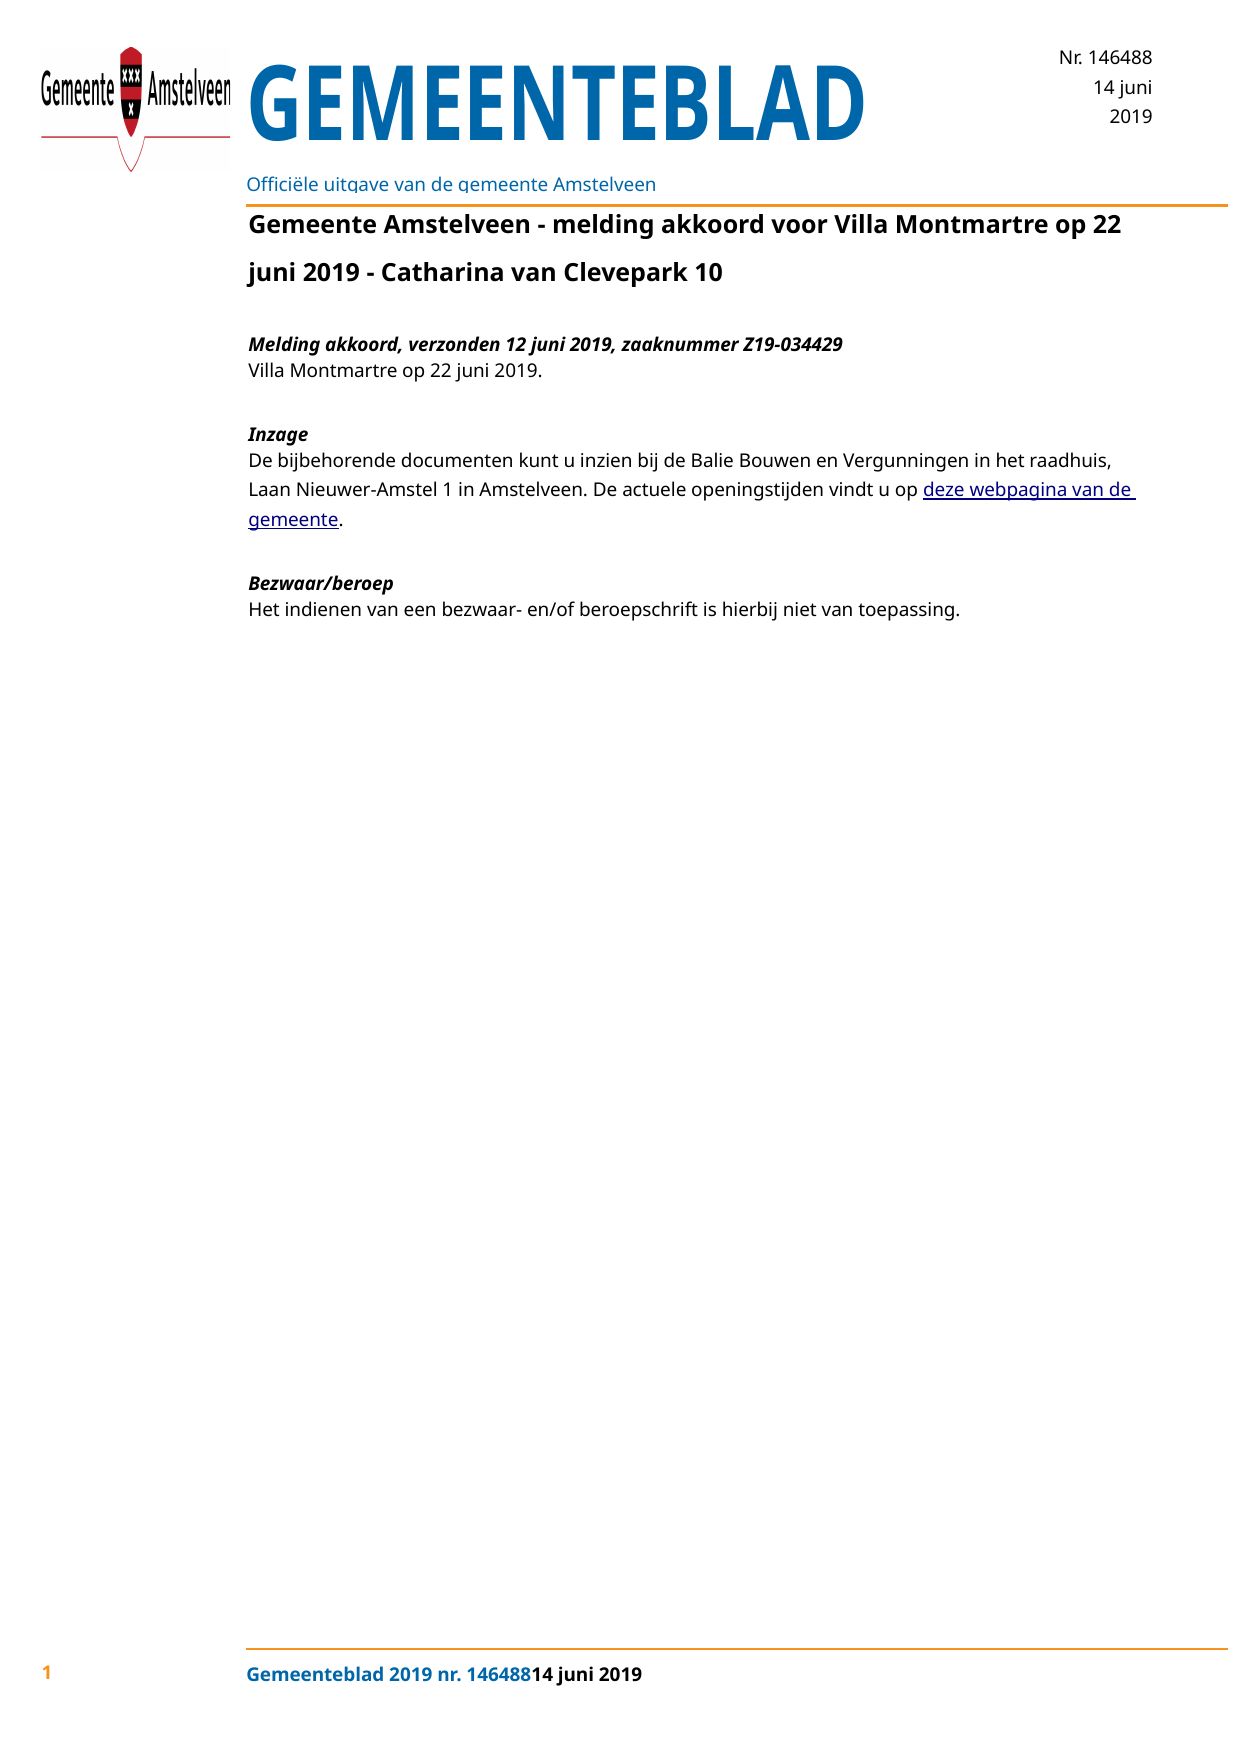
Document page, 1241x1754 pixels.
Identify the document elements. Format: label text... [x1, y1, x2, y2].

text De bijbehorende documenten kunt u inzien bij de Balie Bouwen en Vergunningen in het raadhuis, Laan Nieuwer-Amstel 1 in Amstelveen. De actuele openingstijden vindt u op deze webpagina van de gemeente. [248, 447, 1152, 532]
text Het indienen van een bezwaar- en/of beroepschrift is hierbij niet van toepassing. [248, 596, 1152, 621]
text Villa Montmartre op 22 juni 2019. [248, 357, 1152, 383]
text Gemeente Amstelveen - melding akkoord voor Villa Montmartre op 22 juni 2019 - Catharina van Clevepark 10 [248, 207, 1152, 288]
text Inzage [248, 421, 1152, 447]
picture [41, 47, 231, 172]
text Bezwaar/beroep [248, 570, 1152, 596]
text Melding akkoord, verzonden 12 juni 2019, zaaknummer Z19-034429 [248, 331, 1152, 357]
